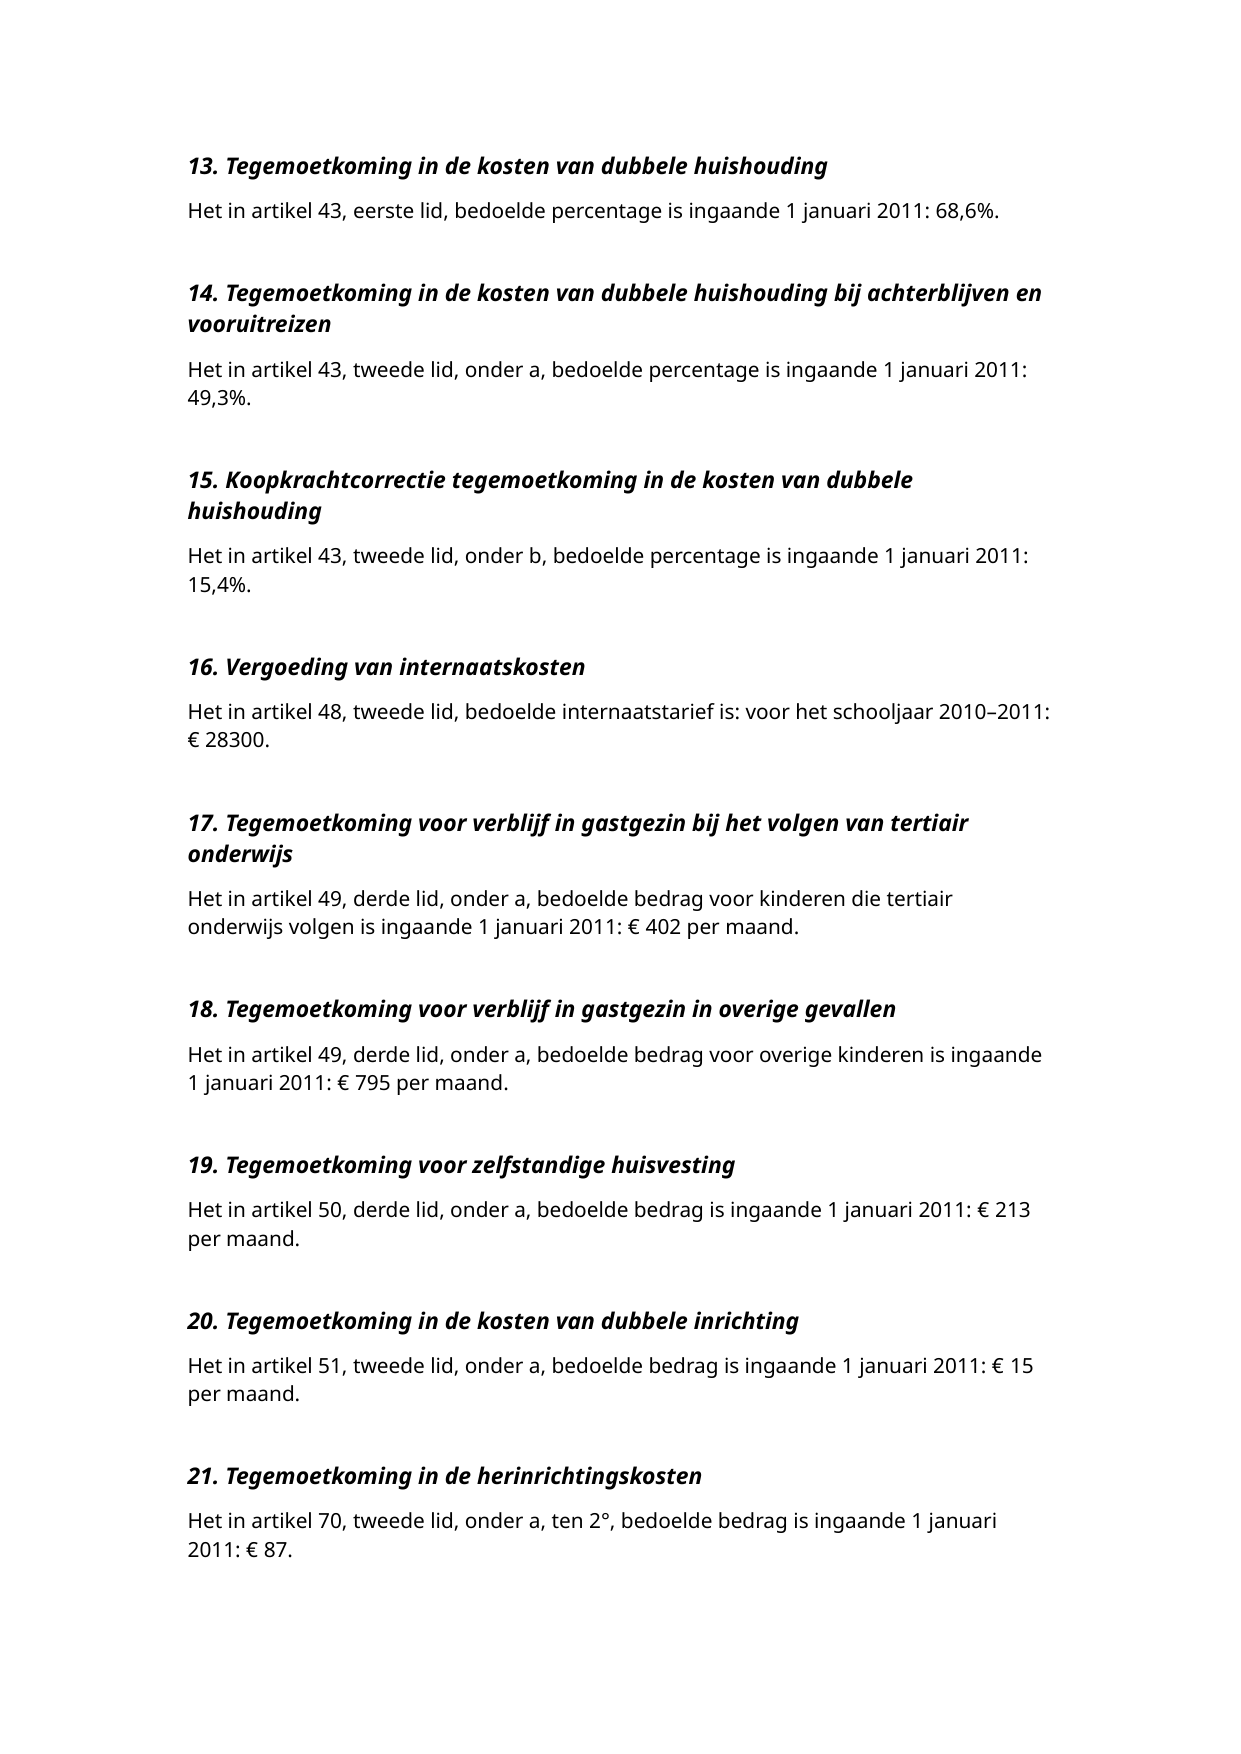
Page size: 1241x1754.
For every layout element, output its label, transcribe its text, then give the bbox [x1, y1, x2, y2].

subtitle 16. Vergoeding van internaatskosten [187, 651, 1053, 682]
text Het in artikel 50, derde lid, onder a, bedoelde bedrag is ingaande 1 januari 2011: € 213 per maand. [187, 1195, 1053, 1252]
text Het in artikel 43, tweede lid, onder a, bedoelde percentage is ingaande 1 januari 2011: 49,3%. [187, 355, 1053, 412]
subtitle 19. Tegemoetkoming voor zelfstandige huisvesting [187, 1149, 1053, 1180]
subtitle 15. Koopkrachtcorrectie tegemoetkoming in de kosten van dubbele huishouding [187, 464, 1053, 527]
text Het in artikel 43, tweede lid, onder b, bedoelde percentage is ingaande 1 januari 2011: 15,4%. [187, 542, 1053, 598]
text Het in artikel 49, derde lid, onder a, bedoelde bedrag voor kinderen die tertiair onderwijs volgen is ingaande 1 januari 2011: € 402 per maand. [187, 884, 1053, 941]
text Het in artikel 49, derde lid, onder a, bedoelde bedrag voor overige kinderen is ingaande 1 januari 2011: € 795 per maand. [187, 1040, 1053, 1097]
subtitle 17. Tegemoetkoming voor verblijf in gastgezin bij het volgen van tertiair onderwijs [187, 807, 1053, 869]
subtitle 14. Tegemoetkoming in de kosten van dubbele huishouding bij achterblijven en vooruitreizen [187, 277, 1053, 340]
text Het in artikel 70, tweede lid, onder a, ten 2°, bedoelde bedrag is ingaande 1 januari 2011: € 87. [187, 1507, 1053, 1563]
text Het in artikel 48, tweede lid, bedoelde internaatstarief is: voor het schooljaar 2010–2011: € 28300. [187, 697, 1053, 754]
subtitle 21. Tegemoetkoming in de herinrichtingskosten [187, 1460, 1053, 1492]
subtitle 13. Tegemoetkoming in de kosten van dubbele huishouding [187, 150, 1053, 181]
subtitle 20. Tegemoetkoming in de kosten van dubbele inrichting [187, 1305, 1053, 1336]
text Het in artikel 51, tweede lid, onder a, bedoelde bedrag is ingaande 1 januari 2011: € 15 per maand. [187, 1351, 1053, 1408]
text Het in artikel 43, eerste lid, bedoelde percentage is ingaande 1 januari 2011: 68,6%. [187, 196, 1053, 225]
subtitle 18. Tegemoetkoming voor verblijf in gastgezin in overige gevallen [187, 993, 1053, 1025]
